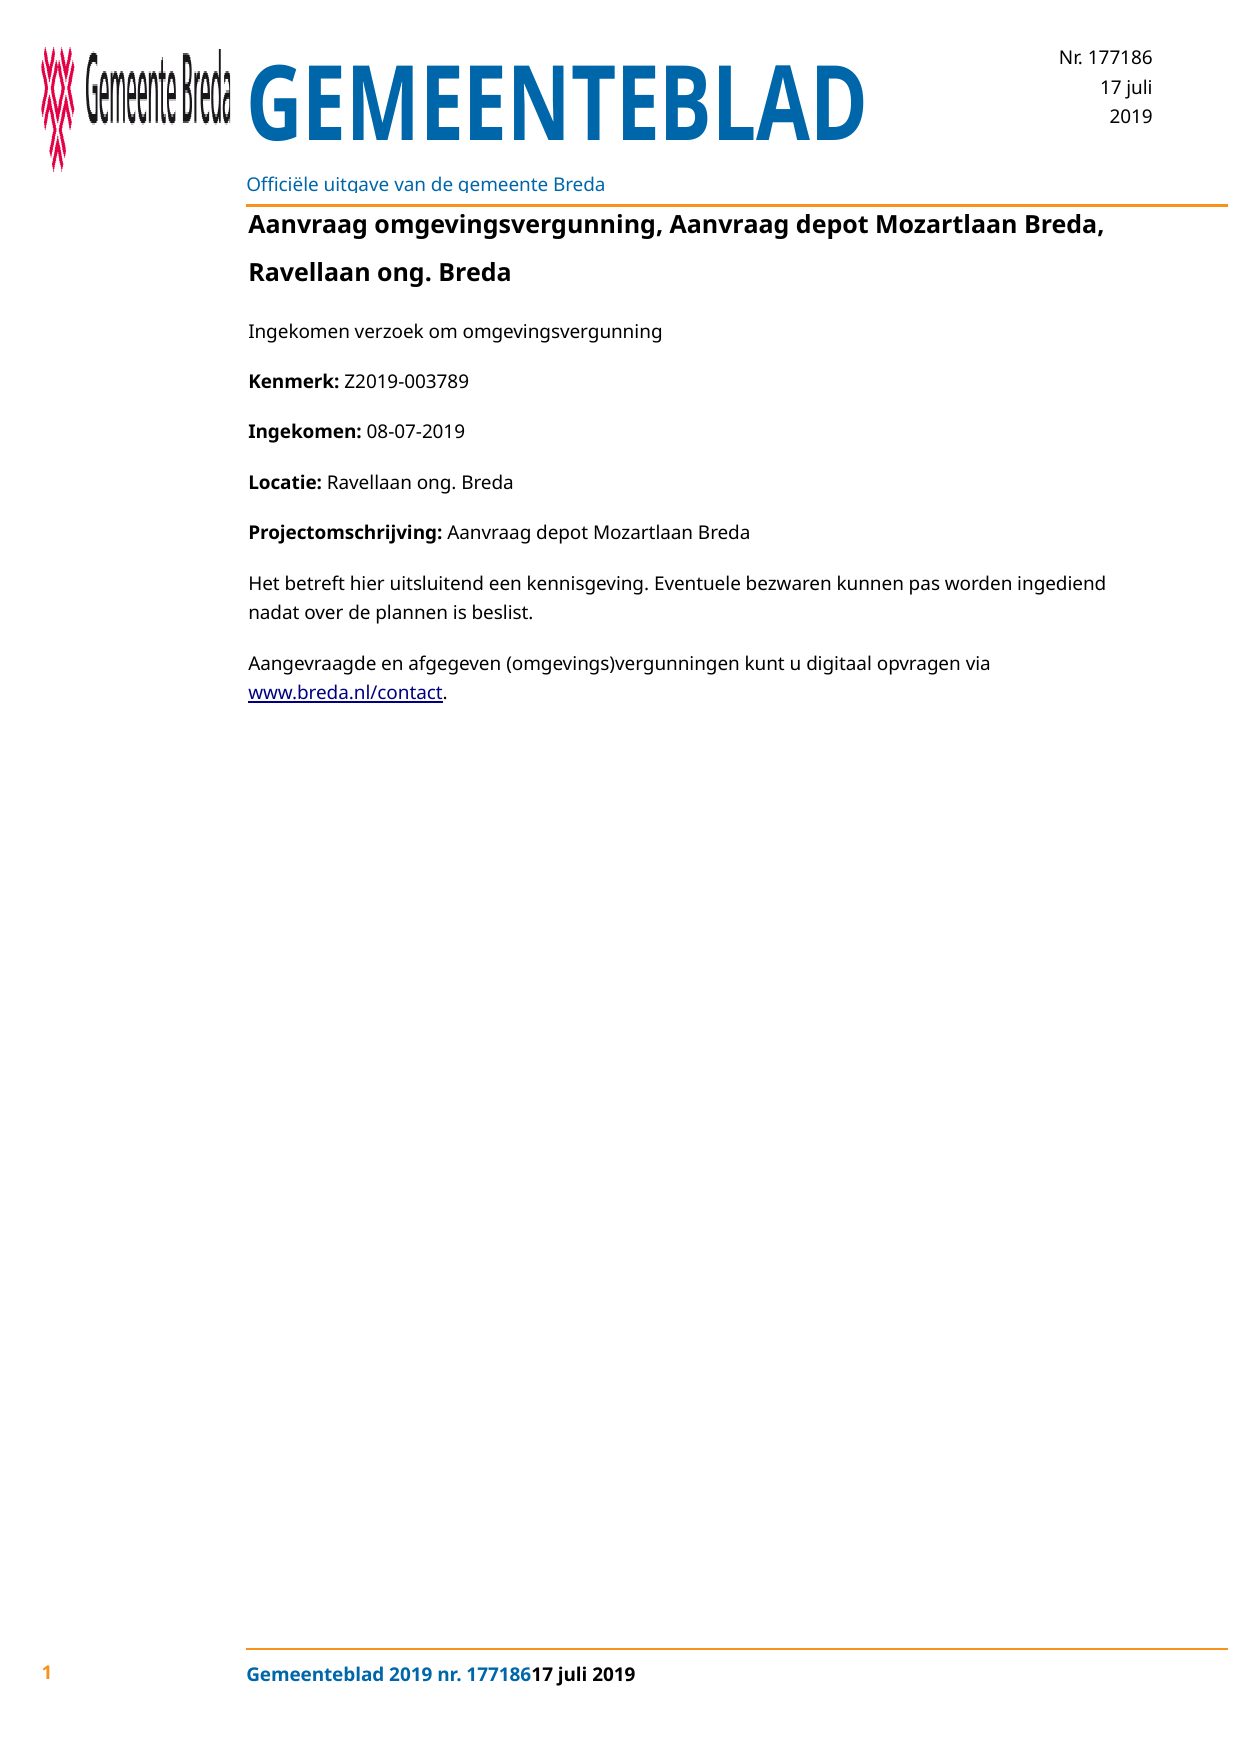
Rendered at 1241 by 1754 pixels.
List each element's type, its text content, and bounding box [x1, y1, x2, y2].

text Aanvraag omgevingsvergunning, Aanvraag depot Mozartlaan Breda, Ravellaan ong. Breda [248, 207, 1152, 288]
picture [41, 47, 231, 172]
text Projectomschrijving: Aanvraag depot Mozartlaan Breda [248, 519, 1152, 545]
text Kenmerk: Z2019-003789 [248, 368, 1152, 394]
text Ingekomen verzoek om omgevingsvergunning [248, 318, 1152, 344]
text Het betreft hier uitsluitend een kennisgeving. Eventuele bezwaren kunnen pas worden ingediend nadat over de plannen is beslist. [248, 570, 1152, 625]
text Ingekomen: 08-07-2019 [248, 419, 1152, 444]
text Locatie: Ravellaan ong. Breda [248, 469, 1152, 495]
text Aangevraagde en afgegeven (omgevings)vergunningen kunt u digitaal opvragen via www.breda.nl/contact. [248, 650, 1152, 705]
